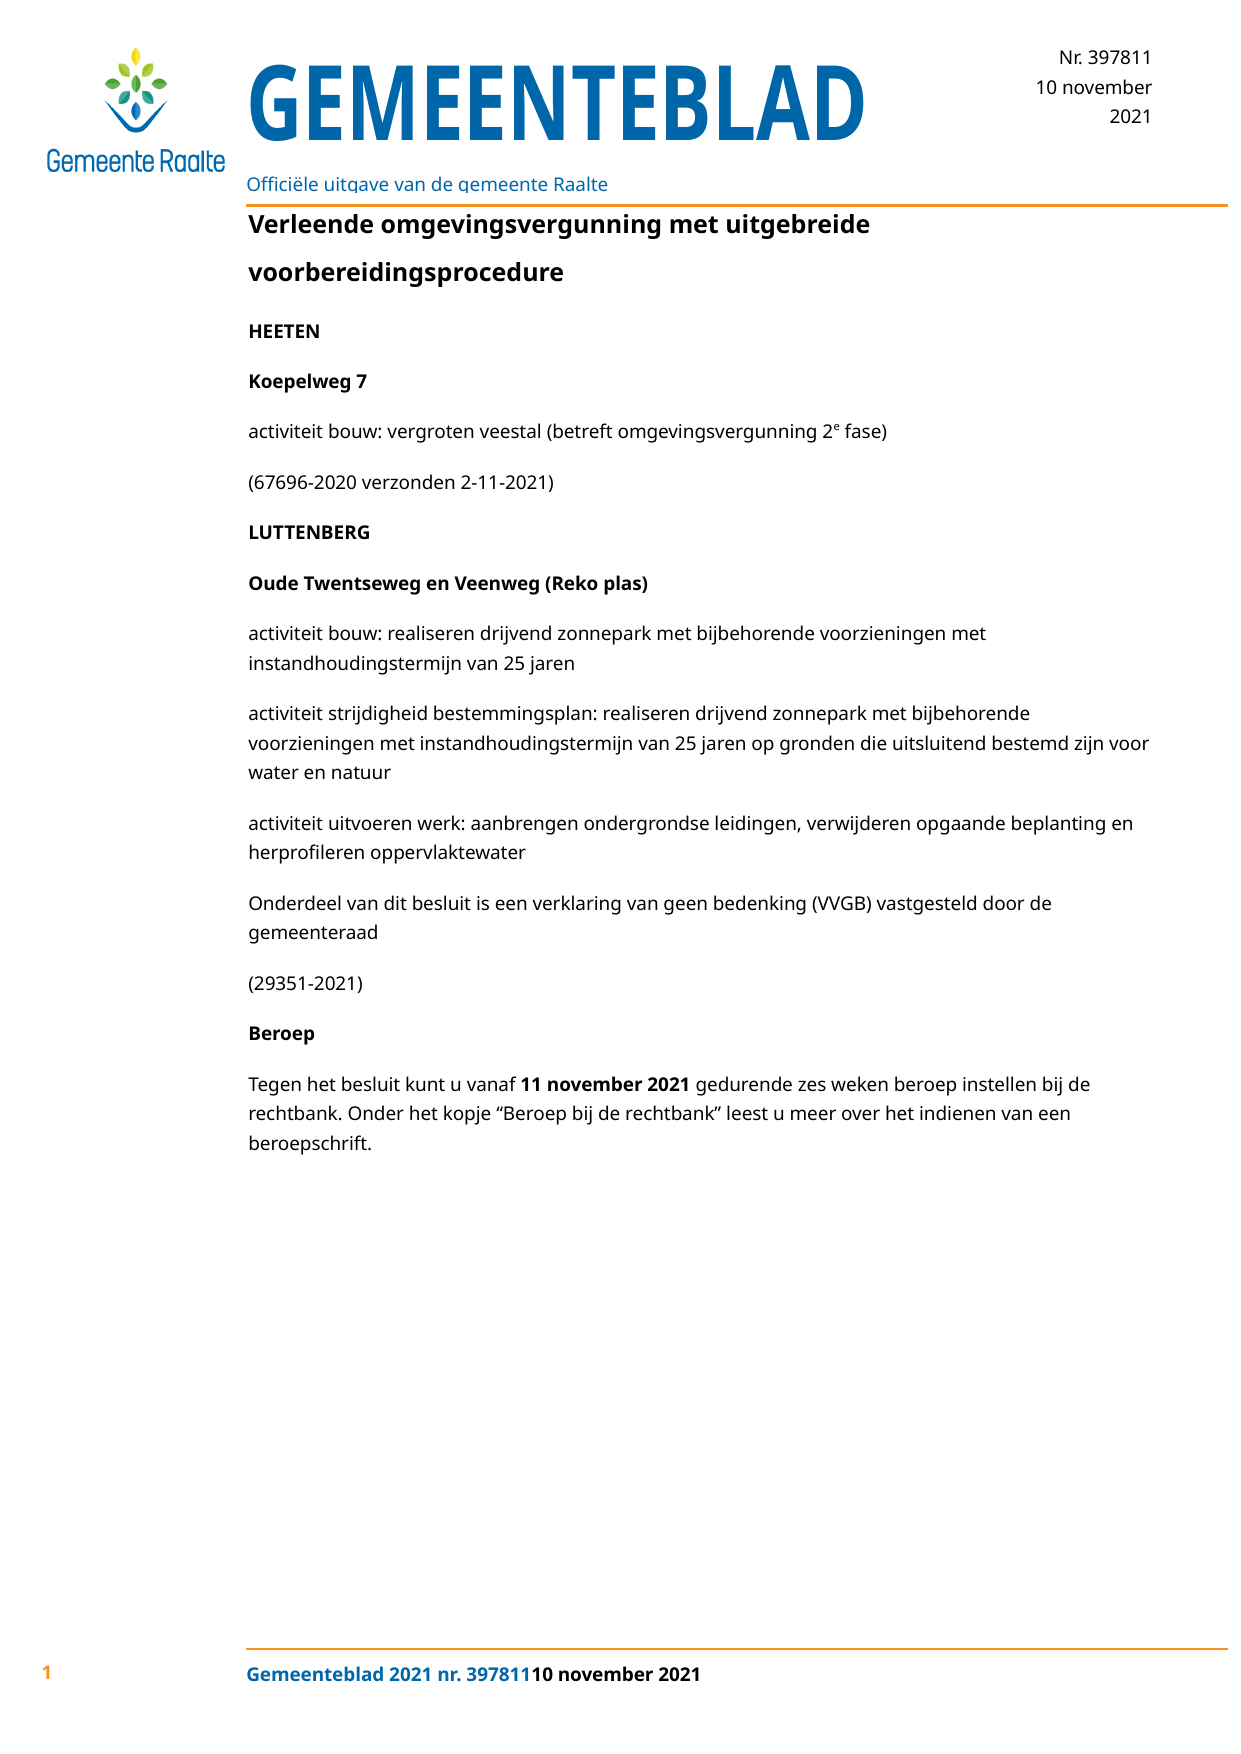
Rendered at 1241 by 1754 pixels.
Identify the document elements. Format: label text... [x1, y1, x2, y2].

text activiteit uitvoeren werk: aanbrengen ondergrondse leidingen, verwijderen opgaande beplanting en herprofileren oppervlaktewater [248, 810, 1152, 865]
picture [41, 47, 231, 172]
text LUTTENBERG [248, 519, 1152, 545]
text Koepelweg 7 [248, 368, 1152, 394]
text Verleende omgevingsvergunning met uitgebreide voorbereidingsprocedure [248, 207, 1152, 288]
text (67696-2020 verzonden 2-11-2021) [248, 469, 1152, 495]
text activiteit strijdigheid bestemmingsplan: realiseren drijvend zonnepark met bijbehorende voorzieningen met instandhoudingstermijn van 25 jaren op gronden die uitsluitend bestemd zijn voor water en natuur [248, 700, 1152, 785]
text HEETEN [248, 318, 1152, 344]
text (29351-2021) [248, 970, 1152, 996]
text activiteit bouw: vergroten veestal (betreft omgevingsvergunning 2e fase) [248, 419, 1152, 444]
text Beroep [248, 1020, 1152, 1046]
text Onderdeel van dit besluit is een verklaring van geen bedenking (VVGB) vastgesteld door de gemeenteraad [248, 890, 1152, 945]
text activiteit bouw: realiseren drijvend zonnepark met bijbehorende voorzieningen met instandhoudingstermijn van 25 jaren [248, 620, 1152, 676]
text Tegen het besluit kunt u vanaf 11 november 2021 gedurende zes weken beroep instellen bij de rechtbank. Onder het kopje “Beroep bij de rechtbank” leest u meer over het indienen van een beroepschrift. [248, 1071, 1152, 1156]
text Oude Twentseweg en Veenweg (Reko plas) [248, 570, 1152, 596]
